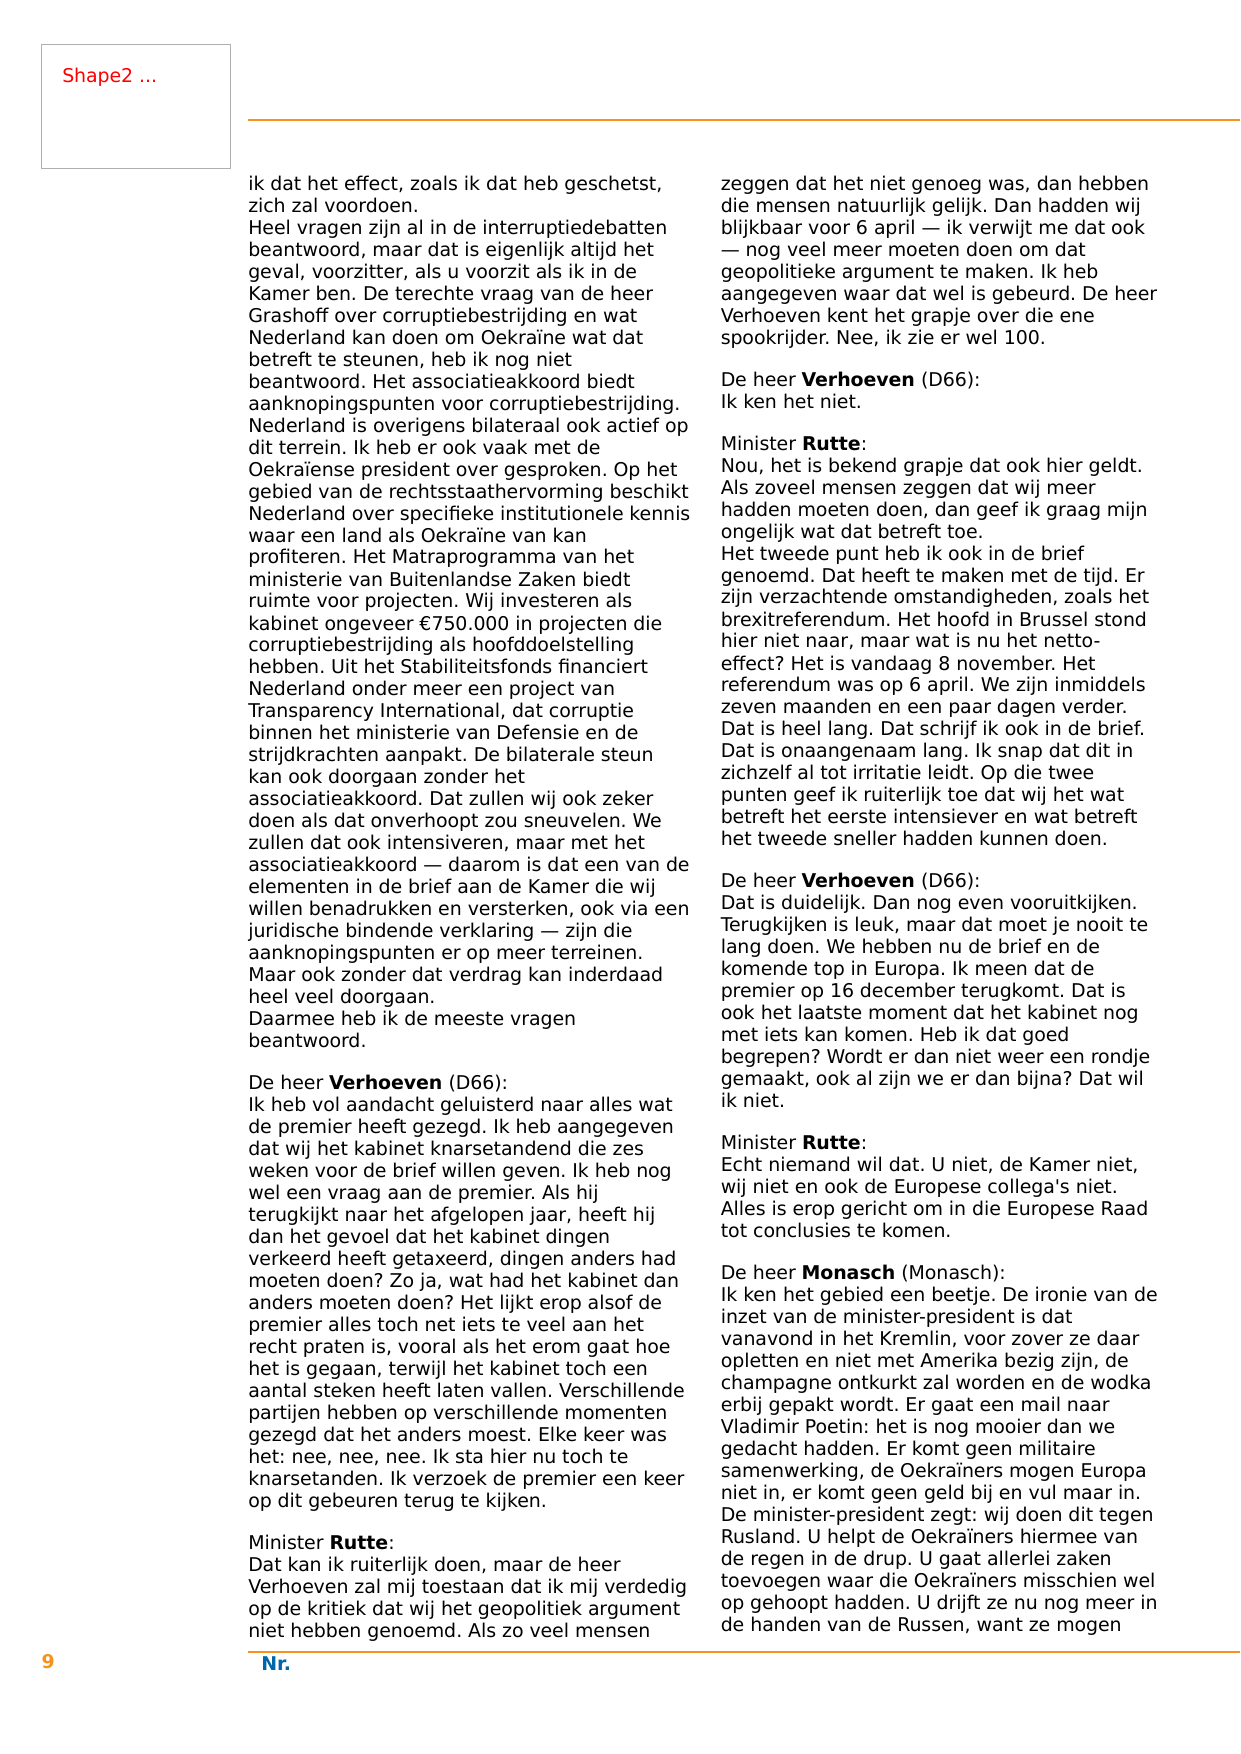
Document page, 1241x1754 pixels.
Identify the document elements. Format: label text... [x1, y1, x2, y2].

text Echt niemand wil dat. U niet, de Kamer niet, wij niet en ook de Europese collega's niet. Alles is erop gericht om in die Europese Raad tot conclusies te komen. [721, 1154, 1163, 1242]
text zeggen dat het niet genoeg was, dan hebben die mensen natuurlijk gelijk. Dan hadden wij blijkbaar voor 6 april — ik verwijt me dat ook — nog veel meer moeten doen om dat geopolitieke argument te maken. Ik heb aangegeven waar dat wel is gebeurd. De heer Verhoeven kent het grapje over die ene spookrijder. Nee, ik zie er wel 100. [721, 173, 1163, 349]
text Dat kan ik ruiterlijk doen, maar de heer Verhoeven zal mij toestaan dat ik mij verdedig op de kritiek dat wij het geopolitiek argument niet hebben genoemd. Als zo veel mensen [248, 1553, 691, 1641]
text Nou, het is bekend grapje dat ook hier geldt. Als zoveel mensen zeggen dat wij meer hadden moeten doen, dan geef ik graag mijn ongelijk wat dat betreft toe. [721, 454, 1163, 542]
text De heer Verhoeven (D66): [721, 369, 1163, 391]
text Dat is duidelijk. Dan nog even vooruitkijken. Terugkijken is leuk, maar dat moet je nooit te lang doen. We hebben nu de brief en de komende top in Europa. Ik meen dat de premier op 16 december terugkomt. Dat is ook het laatste moment dat het kabinet nog met iets kan komen. Heb ik dat goed begrepen? Wordt er dan niet weer een rondje gemaakt, ook al zijn we er dan bijna? Dat wil ik niet. [721, 892, 1163, 1112]
text De heer Monasch (Monasch): [721, 1262, 1163, 1284]
text Ik heb vol aandacht geluisterd naar alles wat de premier heeft gezegd. Ik heb aangegeven dat wij het kabinet knarsetandend die zes weken voor de brief willen geven. Ik heb nog wel een vraag aan de premier. Als hij terugkijkt naar het afgelopen jaar, heeft hij dan het gevoel dat het kabinet dingen verkeerd heeft getaxeerd, dingen anders had moeten doen? Zo ja, wat had het kabinet dan anders moeten doen? Het lijkt erop alsof de premier alles toch net iets te veel aan het recht praten is, vooral als het erom gaat hoe het is gegaan, terwijl het kabinet toch een aantal steken heeft laten vallen. Verschillende partijen hebben op verschillende momenten gezegd dat het anders moest. Elke keer was het: nee, nee, nee. Ik sta hier nu toch te knarsetanden. Ik verzoek de premier een keer op dit gebeuren terug te kijken. [248, 1094, 691, 1512]
text De heer Verhoeven (D66): [721, 870, 1163, 892]
text Minister Rutte: [721, 433, 1163, 454]
text Ik ken het niet. [721, 391, 1163, 413]
text Heel vragen zijn al in de interruptiedebatten beantwoord, maar dat is eigenlijk altijd het geval, voorzitter, als u voorzit als ik in de Kamer ben. De terechte vraag van de heer Grashoff over corruptiebestrijding en wat Nederland kan doen om Oekraïne wat dat betreft te steunen, heb ik nog niet beantwoord. Het associatieakkoord biedt aanknopingspunten voor corruptiebestrijding. Nederland is overigens bilateraal ook actief op dit terrein. Ik heb er ook vaak met de Oekraïense president over gesproken. Op het gebied van de rechtsstaathervorming beschikt Nederland over specifieke institutionele kennis waar een land als Oekraïne van kan profiteren. Het Matraprogramma van het ministerie van Buitenlandse Zaken biedt ruimte voor projecten. Wij investeren als kabinet ongeveer €750.000 in projecten die corruptiebestrijding als hoofddoelstelling hebben. Uit het Stabiliteitsfonds financiert Nederland onder meer een project van Transparency International, dat corruptie binnen het ministerie van Defensie en de strijdkrachten aanpakt. De bilaterale steun kan ook doorgaan zonder het associatieakkoord. Dat zullen wij ook zeker doen als dat onverhoopt zou sneuvelen. We zullen dat ook intensiveren, maar met het associatieakkoord — daarom is dat een van de elementen in de brief aan de Kamer die wij willen benadrukken en versterken, ook via een juridische bindende verklaring — zijn die aanknopingspunten er op meer terreinen. Maar ook zonder dat verdrag kan inderdaad heel veel doorgaan. [248, 217, 691, 1008]
text Ik ken het gebied een beetje. De ironie van de inzet van de minister-president is dat vanavond in het Kremlin, voor zover ze daar opletten en niet met Amerika bezig zijn, de champagne ontkurkt zal worden en de wodka erbij gepakt wordt. Er gaat een mail naar Vladimir Poetin: het is nog mooier dan we gedacht hadden. Er komt geen militaire samenwerking, de Oekraïners mogen Europa niet in, er komt geen geld bij en vul maar in. De minister-president zegt: wij doen dit tegen Rusland. U helpt de Oekraïners hiermee van de regen in de drup. U gaat allerlei zaken toevoegen waar die Oekraïners misschien wel op gehoopt hadden. U drijft ze nu nog meer in de handen van de Russen, want ze mogen [721, 1284, 1163, 1636]
text De heer Verhoeven (D66): [248, 1072, 691, 1094]
text Minister Rutte: [721, 1132, 1163, 1154]
text Minister Rutte: [248, 1532, 691, 1553]
text ik dat het effect, zoals ik dat heb geschetst, zich zal voordoen. [248, 173, 691, 217]
text Het tweede punt heb ik ook in de brief genoemd. Dat heeft te maken met de tijd. Er zijn verzachtende omstandigheden, zoals het brexitreferendum. Het hoofd in Brussel stond hier niet naar, maar wat is nu het netto-effect? Het is vandaag 8 november. Het referendum was op 6 april. We zijn inmiddels zeven maanden en een paar dagen verder. Dat is heel lang. Dat schrijf ik ook in de brief. Dat is onaangenaam lang. Ik snap dat dit in zichzelf al tot irritatie leidt. Op die twee punten geef ik ruiterlijk toe dat wij het wat betreft het eerste intensiever en wat betreft het tweede sneller hadden kunnen doen. [721, 542, 1163, 850]
text Daarmee heb ik de meeste vragen beantwoord. [248, 1008, 691, 1052]
